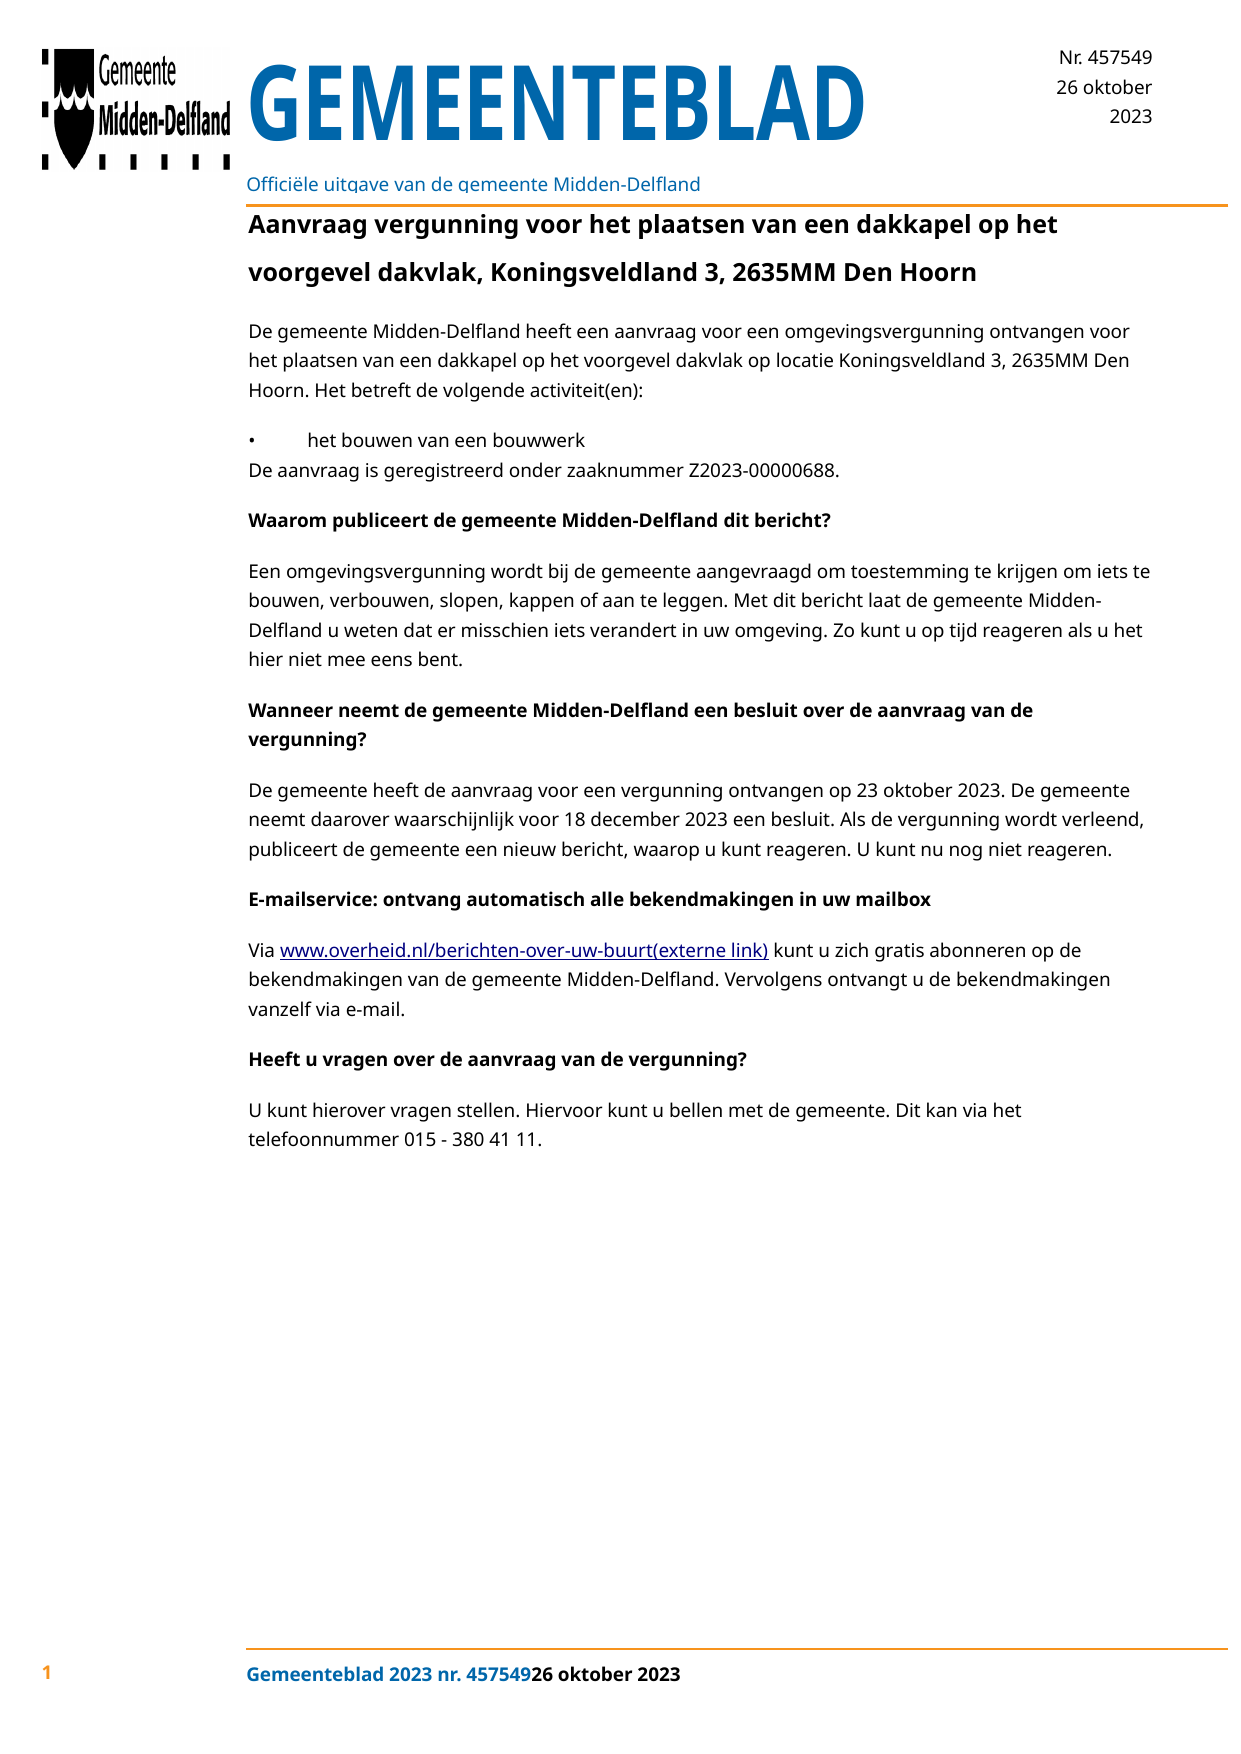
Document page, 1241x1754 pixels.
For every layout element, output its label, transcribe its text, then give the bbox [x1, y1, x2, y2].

text De gemeente heeft de aanvraag voor een vergunning ontvangen op 23 oktober 2023. De gemeente neemt daarover waarschijnlijk voor 18 december 2023 een besluit. Als de vergunning wordt verleend, publiceert de gemeente een nieuw bericht, waarop u kunt reageren. U kunt nu nog niet reageren. [248, 777, 1152, 862]
text Heeft u vragen over de aanvraag van de vergunning? [248, 1047, 1152, 1072]
text E-mailservice: ontvang automatisch alle bekendmakingen in uw mailbox [248, 887, 1152, 912]
text Waarom publiceert de gemeente Midden-Delfland dit bericht? [248, 507, 1152, 533]
text Via www.overheid.nl/berichten-over-uw-buurt(externe link) kunt u zich gratis abonneren op de bekendmakingen van de gemeente Midden-Delfland. Vervolgens ontvangt u de bekendmakingen vanzelf via e-mail. [248, 937, 1152, 1022]
text De gemeente Midden-Delfland heeft een aanvraag voor een omgevingsvergunning ontvangen voor het plaatsen van een dakkapel op het voorgevel dakvlak op locatie Koningsveldland 3, 2635MM Den Hoorn. Het betreft de volgende activiteit(en): [248, 318, 1152, 403]
list het bouwen van een bouwwerk [248, 427, 1152, 453]
picture [41, 47, 231, 172]
text Aanvraag vergunning voor het plaatsen van een dakkapel op het voorgevel dakvlak, Koningsveldland 3, 2635MM Den Hoorn [248, 207, 1152, 288]
text Wanneer neemt de gemeente Midden-Delfland een besluit over de aanvraag van de vergunning? [248, 697, 1152, 752]
text De aanvraag is geregistreerd onder zaaknummer Z2023-00000688. [248, 457, 1152, 483]
text U kunt hierover vragen stellen. Hiervoor kunt u bellen met de gemeente. Dit kan via het telefoonnummer 015 - 380 41 11. [248, 1097, 1152, 1152]
text Een omgevingsvergunning wordt bij de gemeente aangevraagd om toestemming te krijgen om iets te bouwen, verbouwen, slopen, kappen of aan te leggen. Met dit bericht laat de gemeente Midden-Delfland u weten dat er misschien iets verandert in uw omgeving. Zo kunt u op tijd reageren als u het hier niet mee eens bent. [248, 558, 1152, 672]
